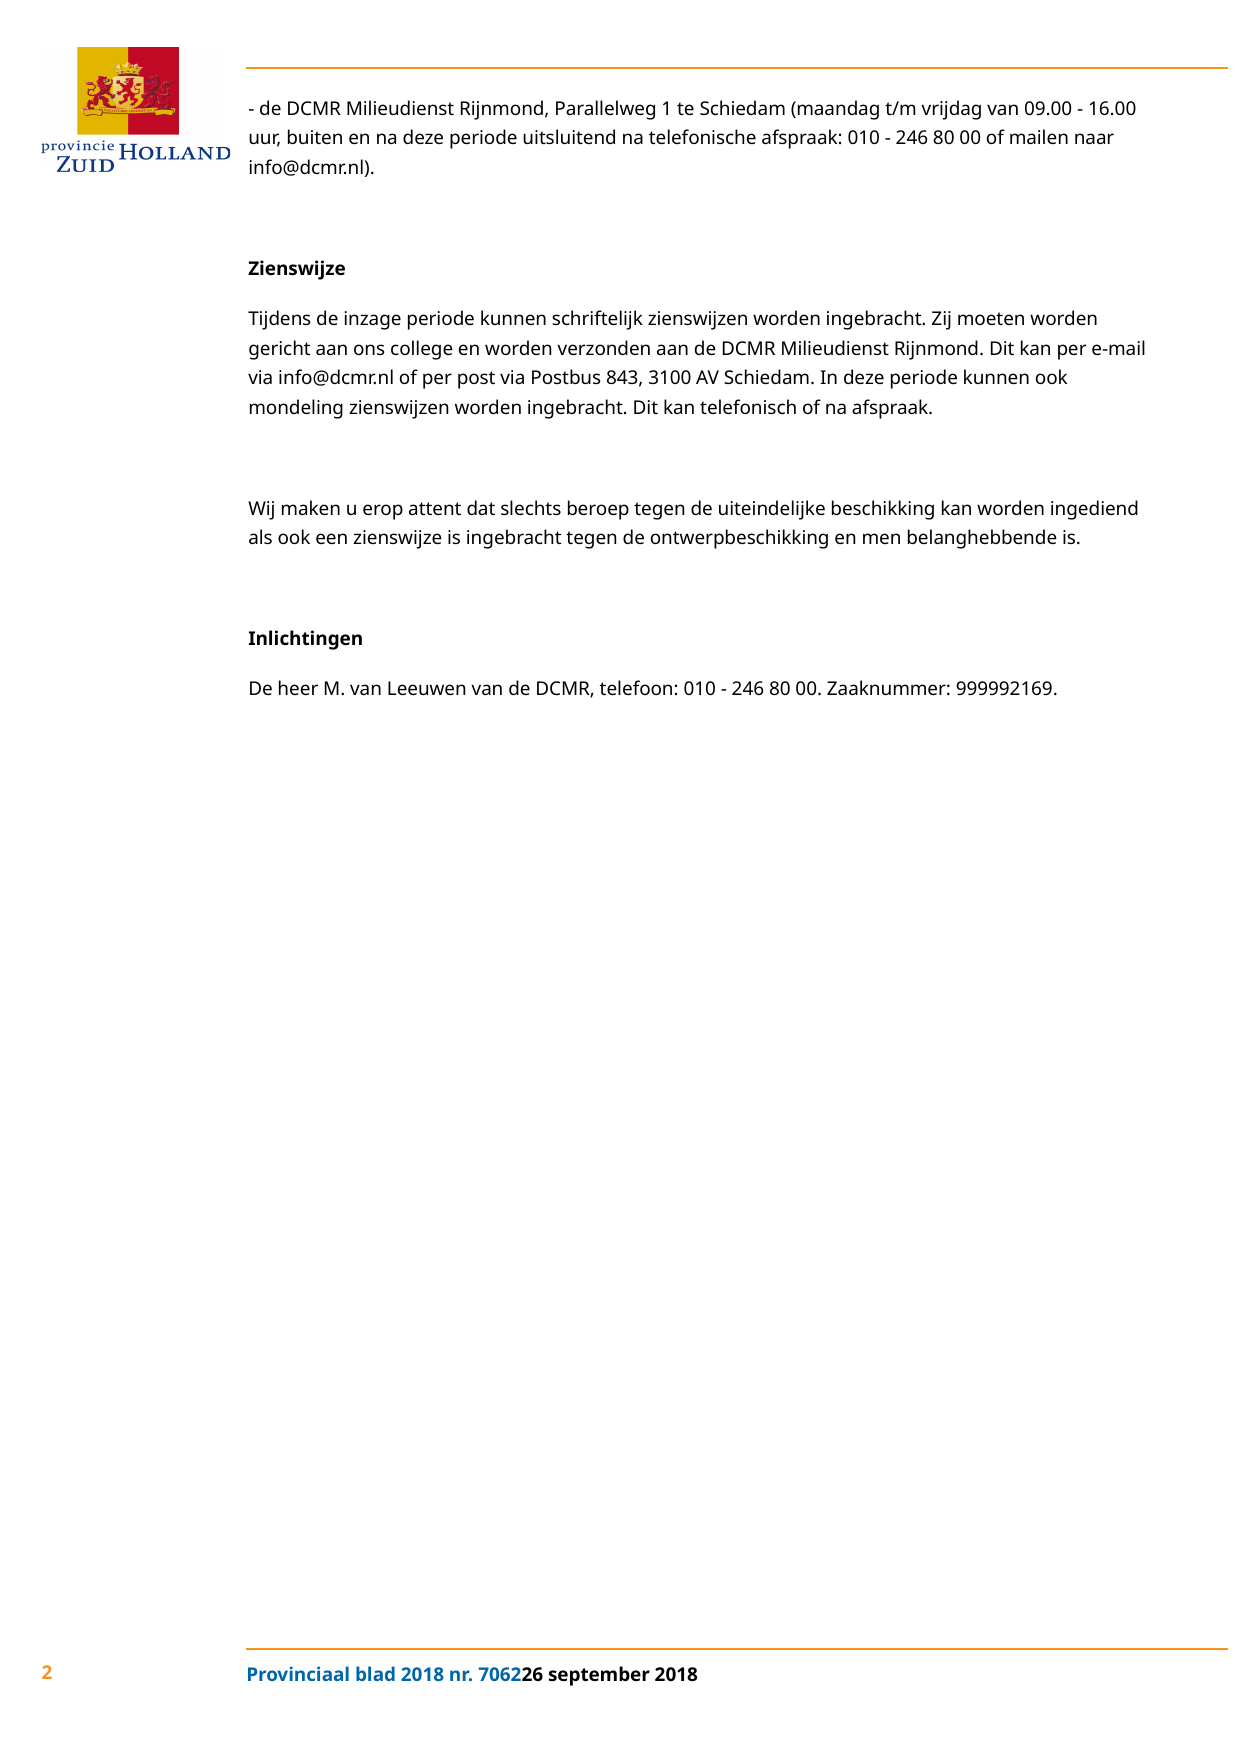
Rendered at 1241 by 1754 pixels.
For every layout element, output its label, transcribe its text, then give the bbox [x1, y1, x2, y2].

picture [41, 47, 231, 172]
text Tijdens de inzage periode kunnen schriftelijk zienswijzen worden ingebracht. Zij moeten worden gericht aan ons college en worden verzonden aan de DCMR Milieudienst Rijnmond. Dit kan per e-mail via info@dcmr.nl of per post via Postbus 843, 3100 AV Schiedam. In deze periode kunnen ook mondeling zienswijzen worden ingebracht. Dit kan telefonisch of na afspraak. [248, 305, 1152, 420]
text Zienswijze [248, 255, 1152, 281]
text Wij maken u erop attent dat slechts beroep tegen de uiteindelijke beschikking kan worden ingediend als ook een zienswijze is ingebracht tegen de ontwerpbeschikking en men belanghebbende is. [248, 495, 1152, 550]
text Inlichtingen [248, 625, 1152, 651]
text - de DCMR Milieudienst Rijnmond, Parallelweg 1 te Schiedam (maandag t/m vrijdag van 09.00 - 16.00 uur, buiten en na deze periode uitsluitend na telefonische afspraak: 010 - 246 80 00 of mailen naar info@dcmr.nl). [248, 95, 1152, 180]
text De heer M. van Leeuwen van de DCMR, telefoon: 010 - 246 80 00. Zaaknummer: 999992169. [248, 676, 1152, 701]
